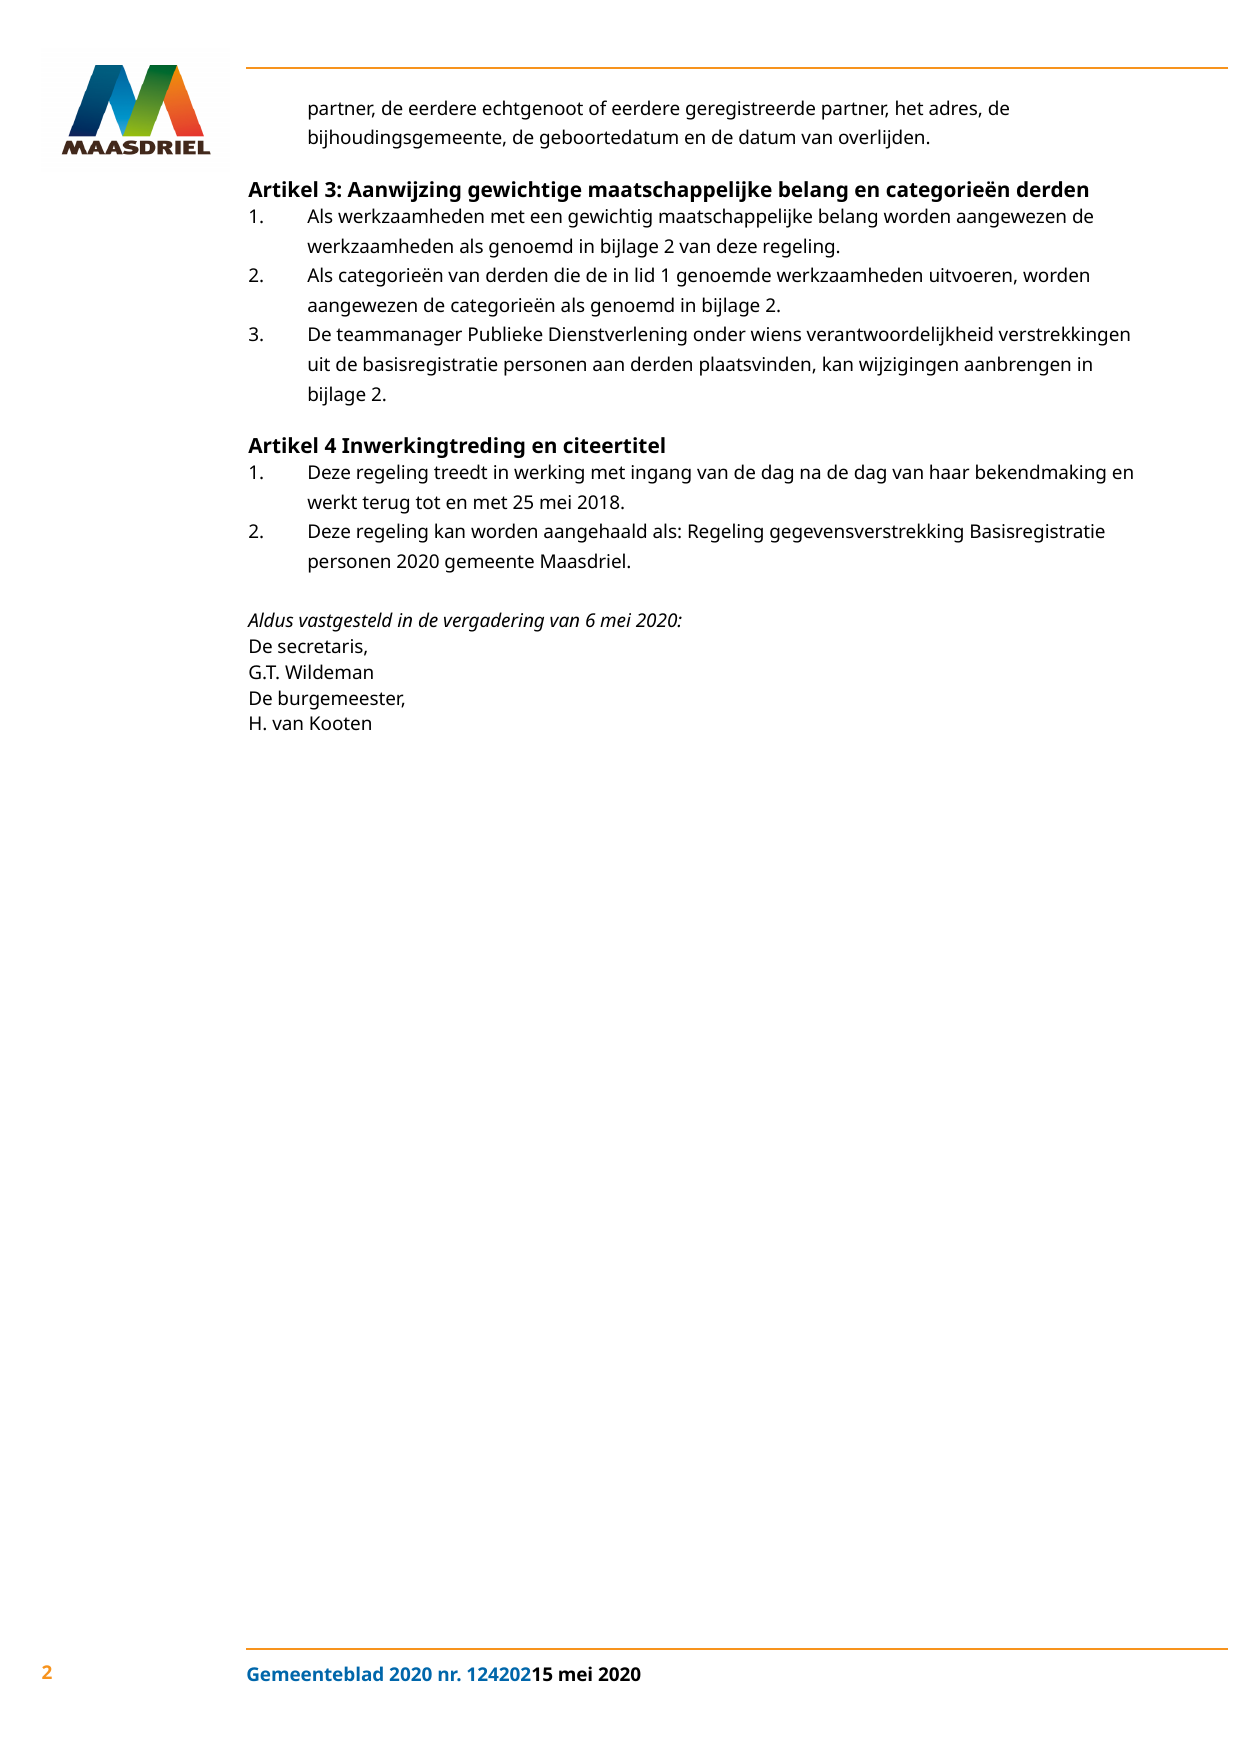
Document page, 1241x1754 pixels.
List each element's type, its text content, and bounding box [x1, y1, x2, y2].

text Artikel 4 Inwerkingtreding en citeertitel [248, 431, 1152, 459]
text De secretaris, [248, 633, 1152, 659]
list De teammanager Publieke Dienstverlening onder wiens verantwoordelijkheid verstrekkingen uit de basisregistratie personen aan derden plaatsvinden, kan wijzigingen aanbrengen in bijlage 2. [248, 322, 1152, 406]
list partner, de eerdere echtgenoot of eerdere geregistreerde partner, het adres, de bijhoudingsgemeente, de geboortedatum en de datum van overlijden. [248, 95, 1152, 150]
picture [41, 47, 231, 172]
text De burgemeester, [248, 685, 1152, 710]
list Als werkzaamheden met een gewichtig maatschappelijke belang worden aangewezen de werkzaamheden als genoemd in bijlage 2 van deze regeling. [248, 203, 1152, 258]
list Als categorieën van derden die de in lid 1 genoemde werkzaamheden uitvoeren, worden aangewezen de categorieën als genoemd in bijlage 2. [248, 262, 1152, 318]
list Deze regeling treedt in werking met ingang van de dag na de dag van haar bekendmaking en werkt terug tot en met 25 mei 2018. [248, 459, 1152, 515]
text Artikel 3: Aanwijzing gewichtige maatschappelijke belang en categorieën derden [248, 175, 1152, 203]
text G.T. Wildeman [248, 659, 1152, 685]
text Aldus vastgesteld in de vergadering van 6 mei 2020: [248, 607, 1152, 633]
list Deze regeling kan worden aangehaald als: Regeling gegevensverstrekking Basisregistratie personen 2020 gemeente Maasdriel. [248, 519, 1152, 574]
text H. van Kooten [248, 710, 1152, 736]
